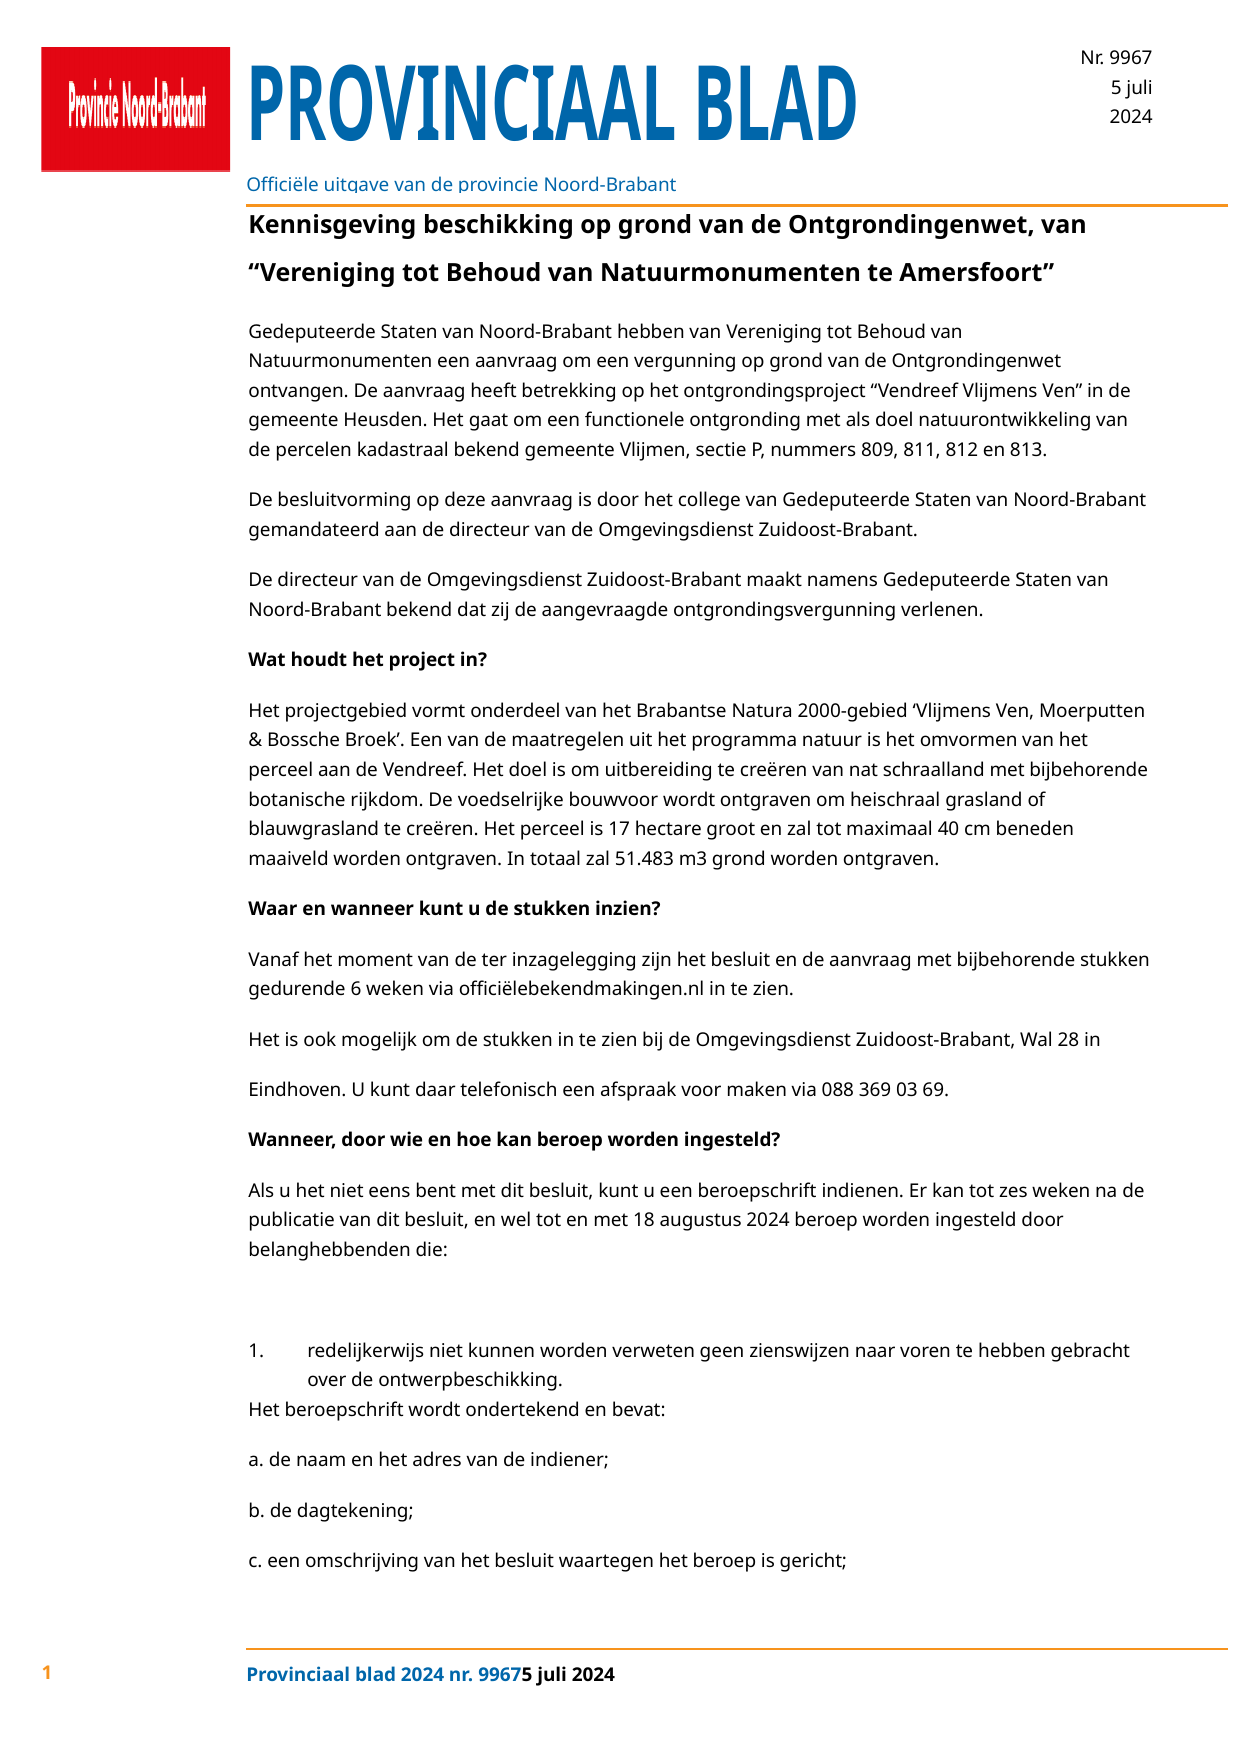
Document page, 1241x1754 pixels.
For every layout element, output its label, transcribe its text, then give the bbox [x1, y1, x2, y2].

text Eindhoven. U kunt daar telefonisch een afspraak voor maken via 088 369 03 69. [248, 1076, 1152, 1102]
text Kennisgeving beschikking op grond van de Ontgrondingenwet, van “Vereniging tot Behoud van Natuurmonumenten te Amersfoort” [248, 207, 1152, 288]
text b. de dagtekening; [248, 1497, 1152, 1523]
text Het is ook mogelijk om de stukken in te zien bij de Omgevingsdienst Zuidoost-Brabant, Wal 28 in [248, 1026, 1152, 1052]
text Gedeputeerde Staten van Noord-Brabant hebben van Vereniging tot Behoud van Natuurmonumenten een aanvraag om een vergunning op grond van de Ontgrondingenwet ontvangen. De aanvraag heeft betrekking op het ontgrondingsproject “Vendreef Vlijmens Ven” in de gemeente Heusden. Het gaat om een functionele ontgronding met als doel natuurontwikkeling van de percelen kadastraal bekend gemeente Vlijmen, sectie P, nummers 809, 811, 812 en 813. [248, 318, 1152, 462]
text c. een omschrijving van het besluit waartegen het beroep is gericht; [248, 1547, 1152, 1573]
text Het projectgebied vormt onderdeel van het Brabantse Natura 2000-gebied ‘Vlijmens Ven, Moerputten & Bossche Broek’. Een van de maatregelen uit het programma natuur is het omvormen van het perceel aan de Vendreef. Het doel is om uitbereiding te creëren van nat schraalland met bijbehorende botanische rijkdom. De voedselrijke bouwvoor wordt ontgraven om heischraal grasland of blauwgrasland te creëren. Het perceel is 17 hectare groot en zal tot maximaal 40 cm beneden maaiveld worden ontgraven. In totaal zal 51.483 m3 grond worden ontgraven. [248, 697, 1152, 871]
text Als u het niet eens bent met dit besluit, kunt u een beroepschrift indienen. Er kan tot zes weken na de publicatie van dit besluit, en wel tot en met 18 augustus 2024 beroep worden ingesteld door belanghebbenden die: [248, 1177, 1152, 1262]
text Het beroepschrift wordt ondertekend en bevat: [248, 1396, 1152, 1422]
text Waar en wanneer kunt u de stukken inzien? [248, 895, 1152, 921]
text a. de naam en het adres van de indiener; [248, 1447, 1152, 1472]
picture [41, 47, 231, 172]
text Vanaf het moment van de ter inzagelegging zijn het besluit en de aanvraag met bijbehorende stukken gedurende 6 weken via officiëlebekendmakingen.nl in te zien. [248, 946, 1152, 1001]
text Wanneer, door wie en hoe kan beroep worden ingesteld? [248, 1127, 1152, 1152]
list redelijkerwijs niet kunnen worden verweten geen zienswijzen naar voren te hebben gebracht over de ontwerpbeschikking. [248, 1337, 1152, 1392]
text Wat houdt het project in? [248, 647, 1152, 672]
text De directeur van de Omgevingsdienst Zuidoost-Brabant maakt namens Gedeputeerde Staten van Noord-Brabant bekend dat zij de aangevraagde ontgrondingsvergunning verlenen. [248, 567, 1152, 622]
text De besluitvorming op deze aanvraag is door het college van Gedeputeerde Staten van Noord-Brabant gemandateerd aan de directeur van de Omgevingsdienst Zuidoost-Brabant. [248, 487, 1152, 542]
